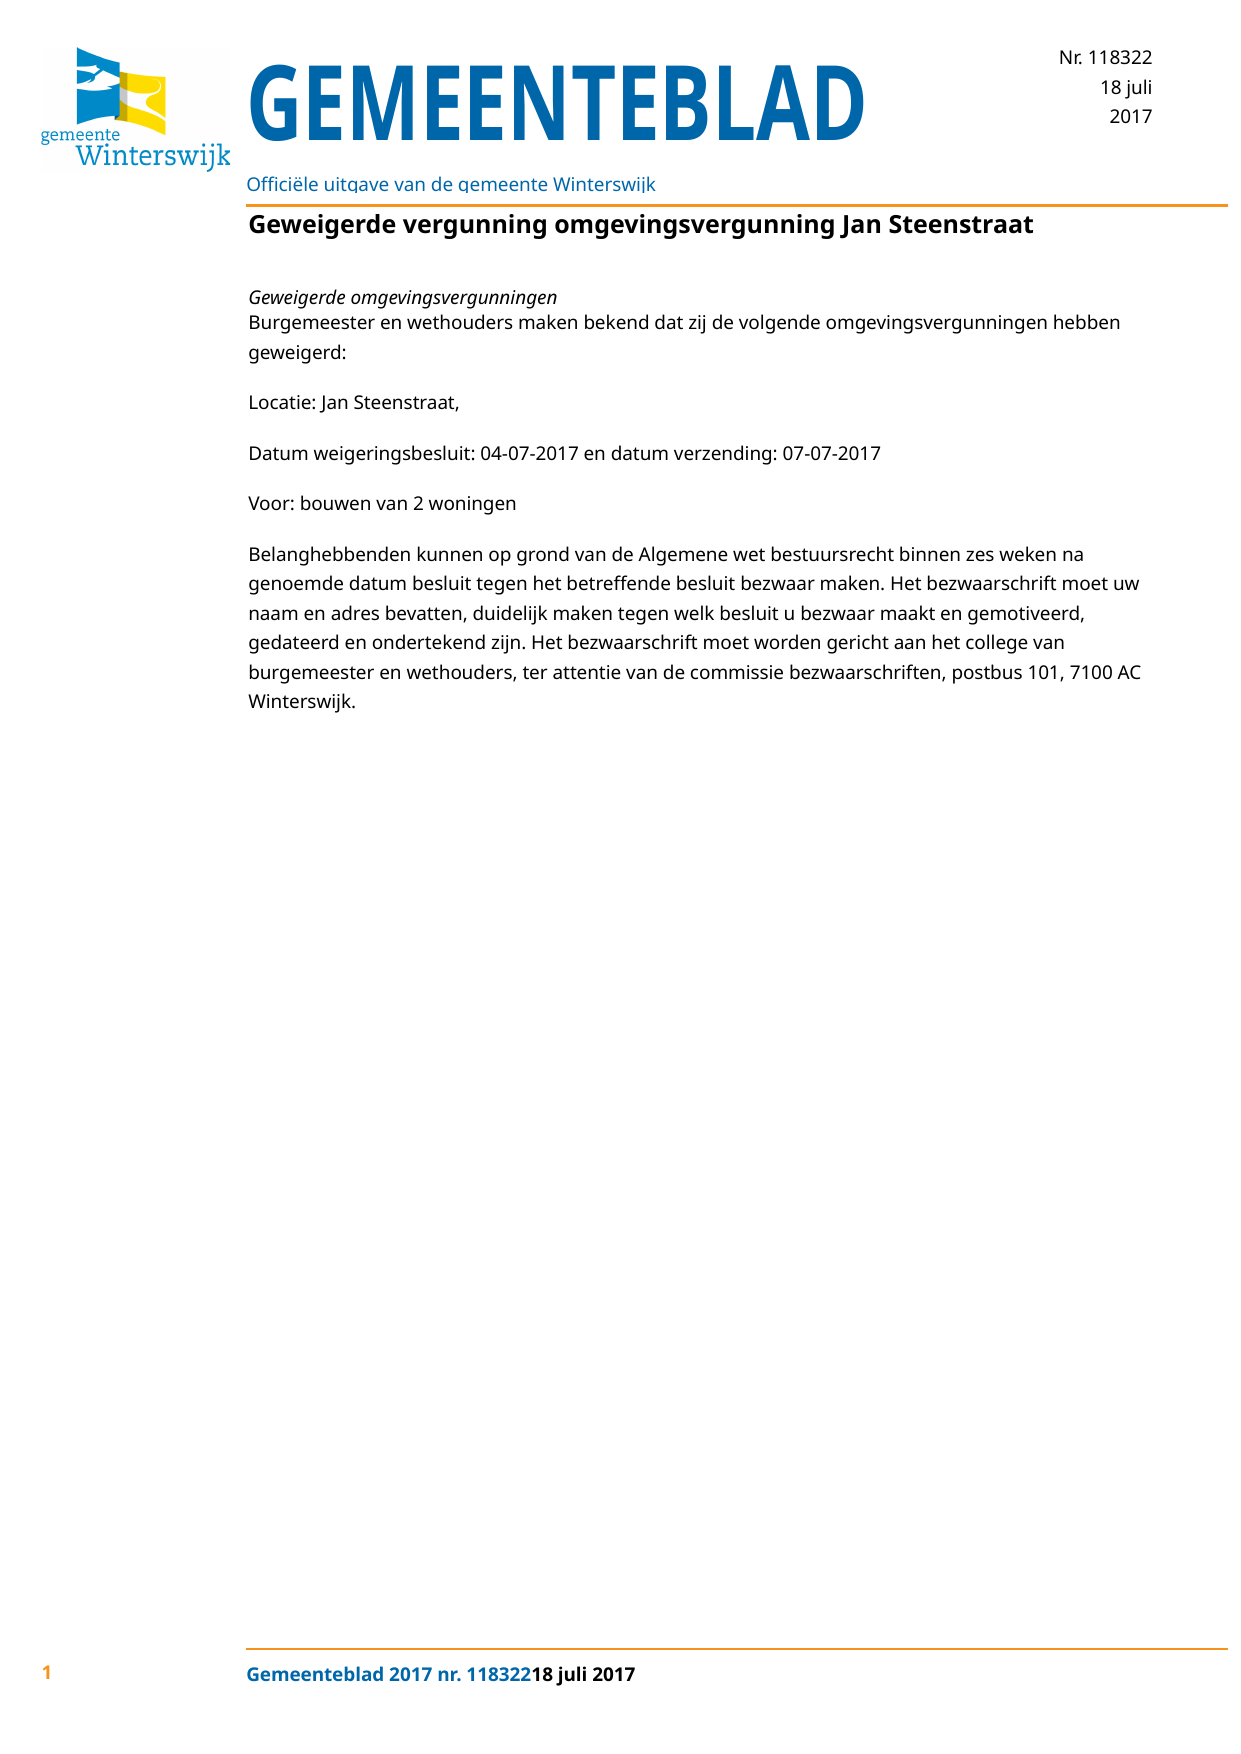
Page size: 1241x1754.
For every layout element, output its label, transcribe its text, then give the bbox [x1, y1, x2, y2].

text Belanghebbenden kunnen op grond van de Algemene wet bestuursrecht binnen zes weken na genoemde datum besluit tegen het betreffende besluit bezwaar maken. Het bezwaarschrift moet uw naam en adres bevatten, duidelijk maken tegen welk besluit u bezwaar maakt en gemotiveerd, gedateerd en ondertekend zijn. Het bezwaarschrift moet worden gericht aan het college van burgemeester en wethouders, ter attentie van de commissie bezwaarschriften, postbus 101, 7100 AC Winterswijk. [248, 541, 1152, 714]
text Voor: bouwen van 2 woningen [248, 490, 1152, 516]
picture [225, 153, 231, 162]
text Geweigerde omgevingsvergunningen [248, 284, 1152, 309]
picture [41, 47, 231, 172]
text Datum weigeringsbesluit: 04-07-2017 en datum verzending: 07-07-2017 [248, 440, 1152, 466]
text Locatie: Jan Steenstraat, [248, 389, 1152, 415]
text Geweigerde vergunning omgevingsvergunning Jan Steenstraat [248, 207, 1152, 241]
text Burgemeester en wethouders maken bekend dat zij de volgende omgevingsvergunningen hebben geweigerd: [248, 309, 1152, 365]
